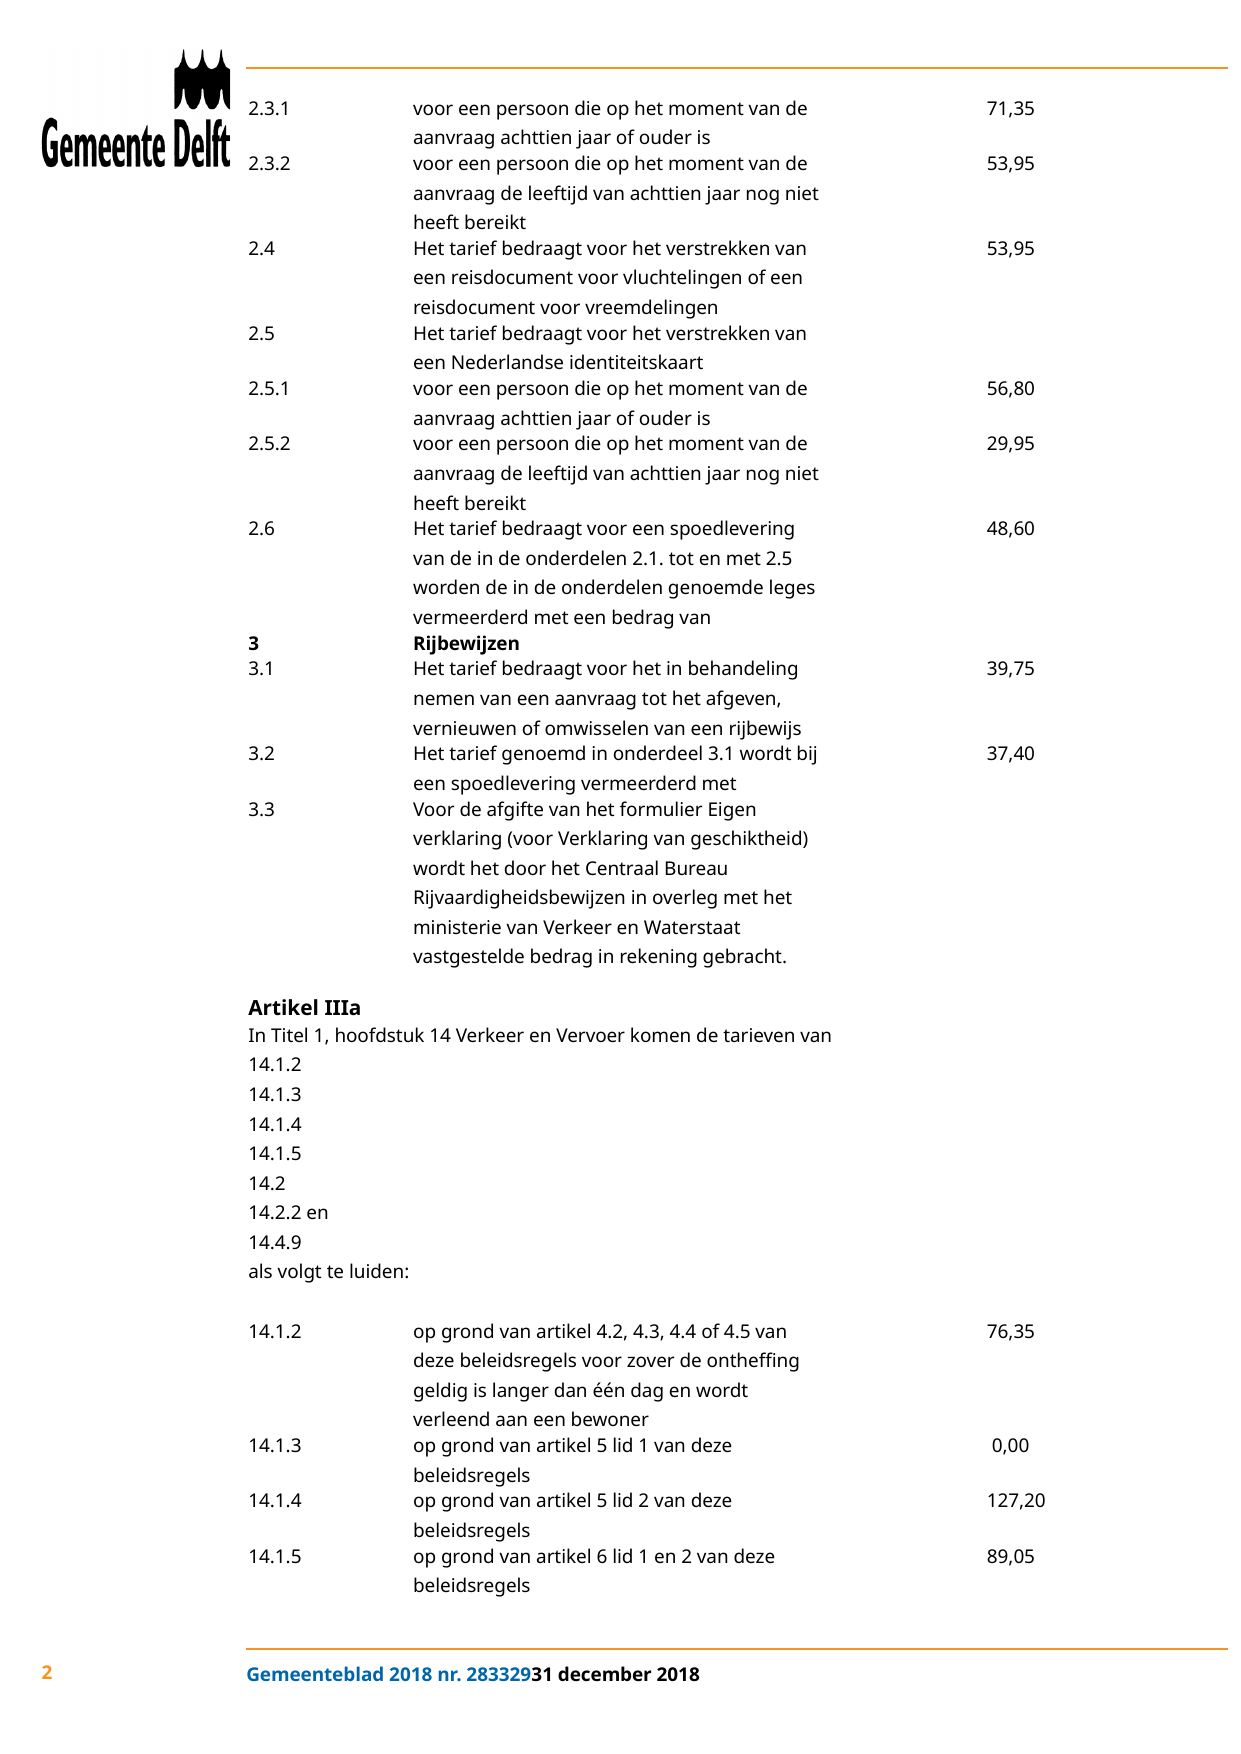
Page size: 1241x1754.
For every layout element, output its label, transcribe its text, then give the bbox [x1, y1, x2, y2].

table_cell [822, 741, 987, 796]
table_cell 48,60 [987, 515, 1152, 630]
table_cell Het tarief bedraagt voor het verstrekken van een Nederlandse identiteitskaart [413, 320, 822, 375]
table_cell 2.4 [248, 235, 413, 320]
table_cell [822, 375, 987, 431]
table_cell voor een persoon die op het moment van de aanvraag de leeftijd van achttien jaar nog niet heeft bereikt [413, 150, 822, 235]
table_cell Het tarief bedraagt voor het verstrekken van een reisdocument voor vluchtelingen of een reisdocument voor vreemdelingen [413, 235, 822, 320]
table_cell Voor de afgifte van het formulier Eigen verklaring (voor Verklaring van geschiktheid) wordt het door het Centraal Bureau Rijvaardigheidsbewijzen in overleg met het ministerie van Verkeer en Waterstaat vastgestelde bedrag in rekening gebracht. [413, 796, 822, 969]
table_cell Het tarief bedraagt voor het in behandeling nemen van een aanvraag tot het afgeven, vernieuwen of omwisselen van een rijbewijs [413, 656, 822, 741]
text 14.2.2 en [248, 1199, 1152, 1225]
table_cell 29,95 [987, 431, 1152, 515]
table_cell [822, 1488, 987, 1543]
table_cell 2.5.2 [248, 431, 413, 515]
table_cell [822, 150, 987, 235]
table_cell op grond van artikel 5 lid 1 van deze beleidsregels [413, 1433, 822, 1488]
table_cell 127,20 [987, 1488, 1152, 1543]
table_cell [822, 320, 987, 375]
text 14.1.4 [248, 1111, 1152, 1136]
table_header [822, 1318, 987, 1432]
table_cell voor een persoon die op het moment van de aanvraag achttien jaar of ouder is [413, 375, 822, 431]
text 14.1.5 [248, 1140, 1152, 1166]
table_cell [822, 796, 987, 969]
table_cell voor een persoon die op het moment van de aanvraag de leeftijd van achttien jaar nog niet heeft bereikt [413, 431, 822, 515]
table_cell 53,95 [987, 150, 1152, 235]
table_cell 3.1 [248, 656, 413, 741]
table_cell 2.6 [248, 515, 413, 630]
picture [41, 47, 231, 172]
text Artikel IIIa [248, 993, 1152, 1022]
table_cell [822, 95, 987, 150]
table_cell 0,00 [987, 1433, 1152, 1488]
table_cell [987, 320, 1152, 375]
text 14.4.9 [248, 1229, 1152, 1255]
table_cell [822, 431, 987, 515]
table_cell Rijbewijzen [413, 630, 822, 656]
table_header 14.1.2 [248, 1318, 413, 1432]
table_cell 3.2 [248, 741, 413, 796]
table_cell 14.1.3 [248, 1433, 413, 1488]
text 14.1.3 [248, 1081, 1152, 1107]
table_cell Het tarief bedraagt voor een spoedlevering van de in de onderdelen 2.1. tot en met 2.5 worden de in de onderdelen genoemde leges vermeerderd met een bedrag van [413, 515, 822, 630]
table_cell [822, 656, 987, 741]
table_cell 14.1.4 [248, 1488, 413, 1543]
table_cell [822, 630, 987, 656]
table_cell [822, 235, 987, 320]
table_header 76,35 [987, 1318, 1152, 1432]
table_cell 89,05 [987, 1543, 1152, 1598]
table_cell voor een persoon die op het moment van de aanvraag achttien jaar of ouder is [413, 95, 822, 150]
table_cell 71,35 [987, 95, 1152, 150]
text 14.1.2 [248, 1052, 1152, 1077]
table_cell [822, 515, 987, 630]
table_cell [822, 1433, 987, 1488]
table_cell 2.5.1 [248, 375, 413, 431]
table_cell op grond van artikel 5 lid 2 van deze beleidsregels [413, 1488, 822, 1543]
table_cell [822, 1543, 987, 1598]
text 14.2 [248, 1170, 1152, 1196]
text In Titel 1, hoofdstuk 14 Verkeer en Vervoer komen de tarieven van [248, 1022, 1152, 1048]
table_cell [987, 796, 1152, 969]
table_cell [987, 630, 1152, 656]
table_cell 39,75 [987, 656, 1152, 741]
table_cell 3.3 [248, 796, 413, 969]
table_cell 2.3.2 [248, 150, 413, 235]
table_cell op grond van artikel 6 lid 1 en 2 van deze beleidsregels [413, 1543, 822, 1598]
table_cell 2.3.1 [248, 95, 413, 150]
table_cell 37,40 [987, 741, 1152, 796]
table_cell 2.5 [248, 320, 413, 375]
table_cell 53,95 [987, 235, 1152, 320]
table_header op grond van artikel 4.2, 4.3, 4.4 of 4.5 van deze beleidsregels voor zover de ontheffing geldig is langer dan één dag en wordt verleend aan een bewoner [413, 1318, 822, 1432]
table_cell Het tarief genoemd in onderdeel 3.1 wordt bij een spoedlevering vermeerderd met [413, 741, 822, 796]
table_cell 14.1.5 [248, 1543, 413, 1598]
table_cell 56,80 [987, 375, 1152, 431]
table_cell 3 [248, 630, 413, 656]
text als volgt te luiden: [248, 1259, 1152, 1284]
